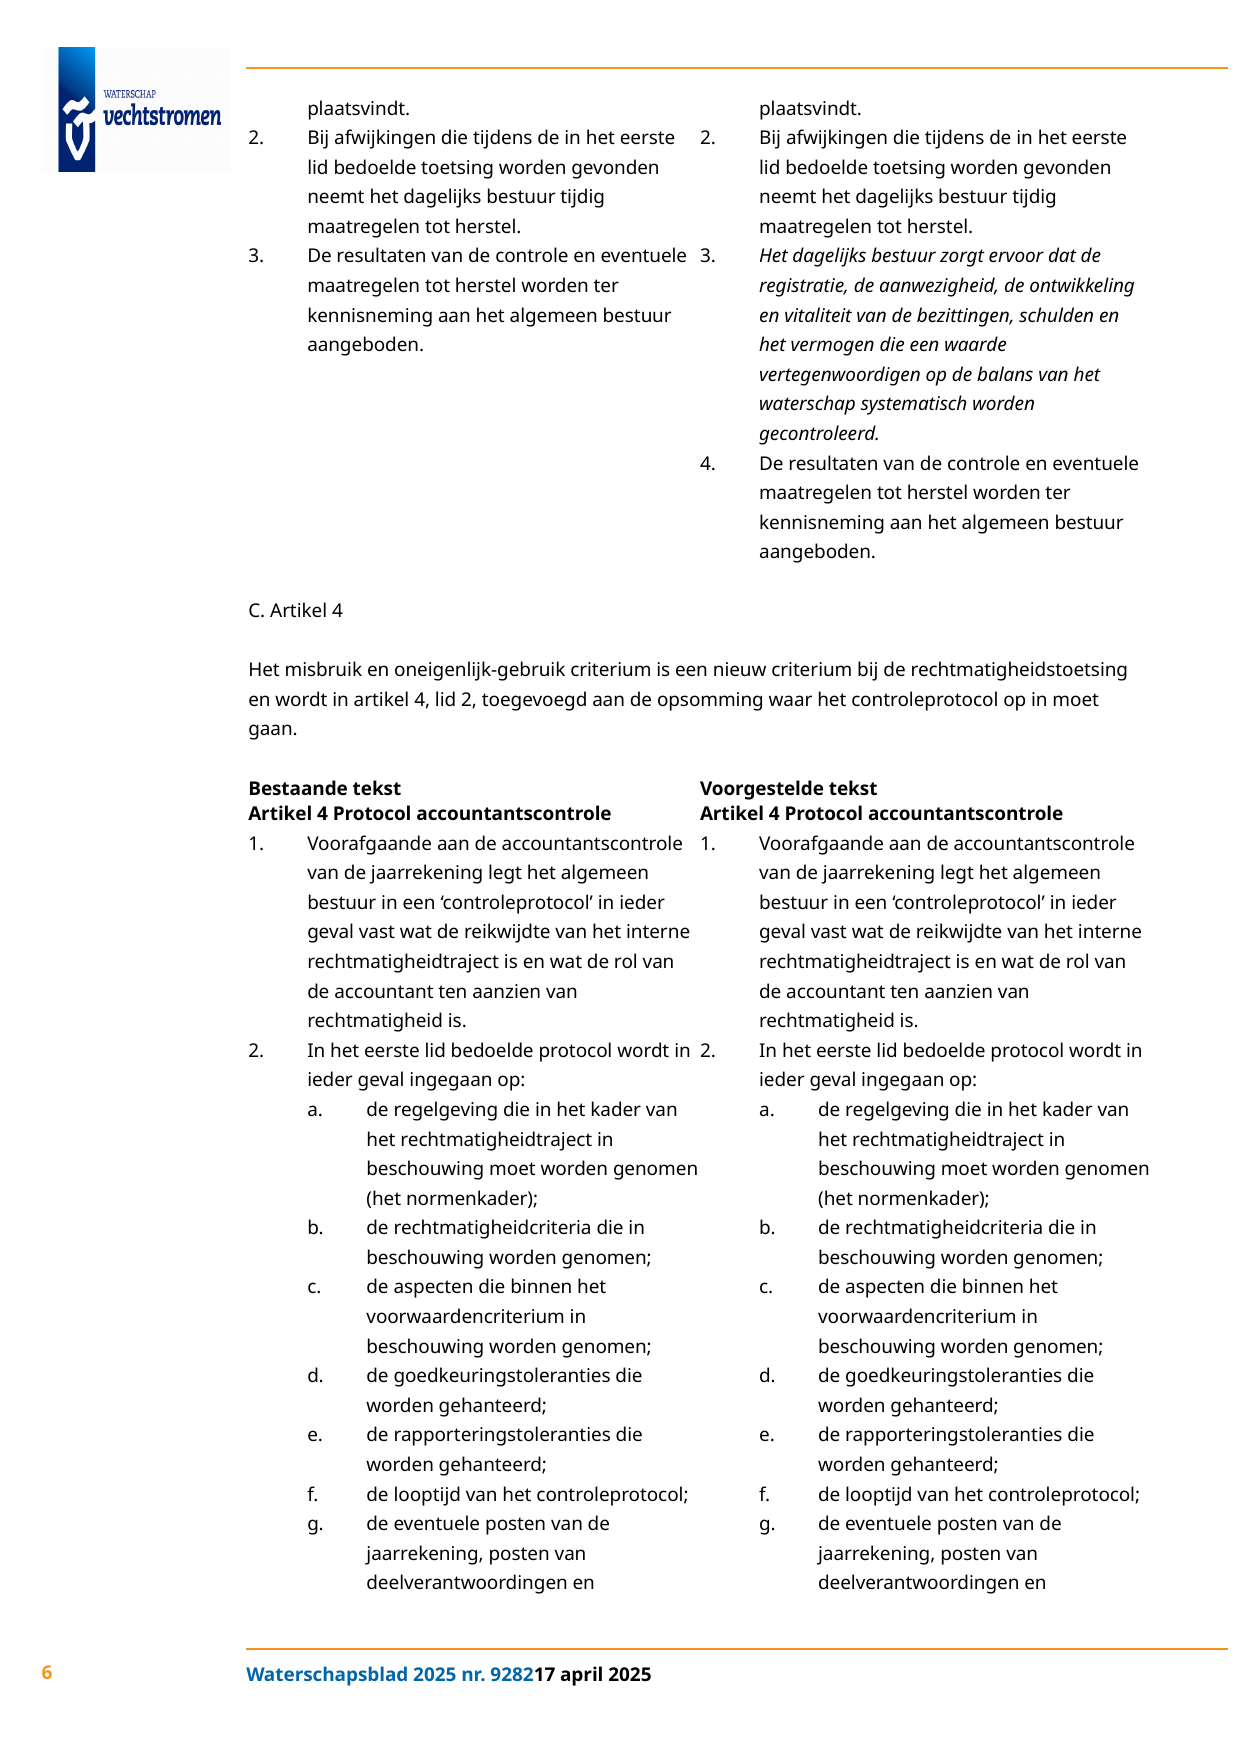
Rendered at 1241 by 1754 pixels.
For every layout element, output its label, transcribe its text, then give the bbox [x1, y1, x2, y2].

table_cell Artikel 4 Protocol accountantscontrole Voorafgaande aan de accountantscontrole van de jaarrekening legt het algemeen bestuur in een ‘controleprotocol’ in ieder geval vast wat de reikwijdte van het interne rechtmatigheidtraject is en wat de rol van de accountant ten aanzien van rechtmatigheid is. In het eerste lid bedoelde protocol wordt in ieder geval ingegaan op: de regelgeving die in het kader van het rechtmatigheidtraject in beschouwing moet worden genomen (het normenkader); de rechtmatigheidcriteria die in beschouwing worden genomen; de aspecten die binnen het voorwaardencriterium in beschouwing worden genomen; de goedkeuringstoleranties die worden gehanteerd; de rapporteringstoleranties die worden gehanteerd; de looptijd van het controleprotocol; de eventuele posten van de jaarrekening, posten van deelverantwoordingen en [700, 800, 1152, 1595]
table_cell plaatsvindt. Bij afwijkingen die tijdens de in het eerste lid bedoelde toetsing worden gevonden neemt het dagelijks bestuur tijdig maatregelen tot herstel. Het dagelijks bestuur zorgt ervoor dat de registratie, de aanwezigheid, de ontwikkeling en vitaliteit van de bezittingen, schulden en het vermogen die een waarde vertegenwoordigen op de balans van het waterschap systematisch worden gecontroleerd. De resultaten van de controle en eventuele maatregelen tot herstel worden ter kennisneming aan het algemeen bestuur aangeboden. [700, 95, 1152, 564]
text Het misbruik en oneigenlijk-gebruik criterium is een nieuw criterium bij de rechtmatigheidstoetsing en wordt in artikel 4, lid 2, toegevoegd aan de opsomming waar het controleprotocol op in moet gaan. [248, 656, 1152, 741]
text C. Artikel 4 [248, 597, 1152, 623]
table_header Bestaande tekst [248, 775, 700, 800]
picture [41, 47, 231, 172]
table_cell Artikel 4 Protocol accountantscontrole Voorafgaande aan de accountantscontrole van de jaarrekening legt het algemeen bestuur in een ‘controleprotocol’ in ieder geval vast wat de reikwijdte van het interne rechtmatigheidtraject is en wat de rol van de accountant ten aanzien van rechtmatigheid is. In het eerste lid bedoelde protocol wordt in ieder geval ingegaan op: de regelgeving die in het kader van het rechtmatigheidtraject in beschouwing moet worden genomen (het normenkader); de rechtmatigheidcriteria die in beschouwing worden genomen; de aspecten die binnen het voorwaardencriterium in beschouwing worden genomen; de goedkeuringstoleranties die worden gehanteerd; de rapporteringstoleranties die worden gehanteerd; de looptijd van het controleprotocol; de eventuele posten van de jaarrekening, posten van deelverantwoordingen en [248, 800, 700, 1595]
table_header Voorgestelde tekst [700, 775, 1152, 800]
table_cell plaatsvindt. Bij afwijkingen die tijdens de in het eerste lid bedoelde toetsing worden gevonden neemt het dagelijks bestuur tijdig maatregelen tot herstel. De resultaten van de controle en eventuele maatregelen tot herstel worden ter kennisneming aan het algemeen bestuur aangeboden. [248, 95, 700, 564]
